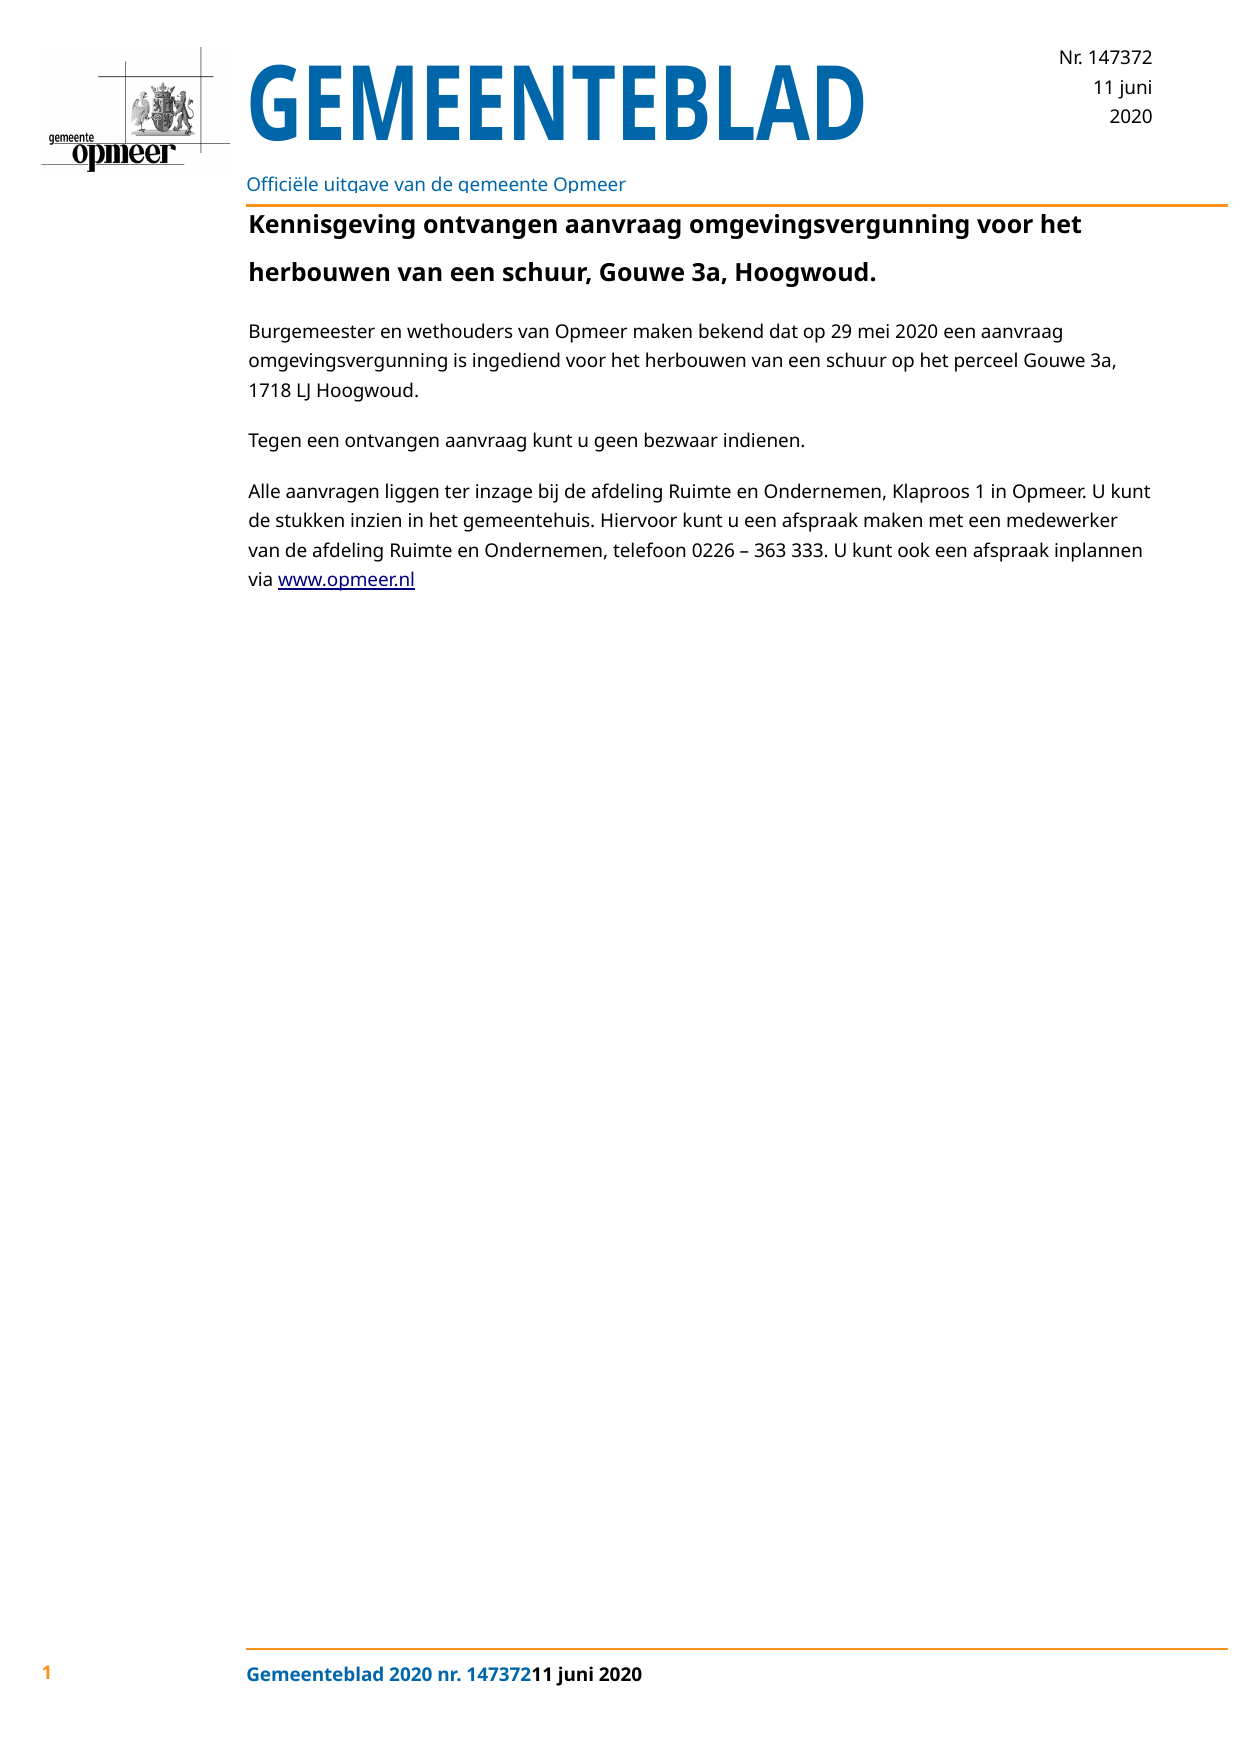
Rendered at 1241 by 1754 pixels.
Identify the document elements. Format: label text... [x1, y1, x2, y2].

picture [41, 47, 231, 172]
text Kennisgeving ontvangen aanvraag omgevingsvergunning voor het herbouwen van een schuur, Gouwe 3a, Hoogwoud. [248, 207, 1152, 288]
text Alle aanvragen liggen ter inzage bij de afdeling Ruimte en Ondernemen, Klaproos 1 in Opmeer. U kunt de stukken inzien in het gemeentehuis. Hiervoor kunt u een afspraak maken met een medewerker van de afdeling Ruimte en Ondernemen, telefoon 0226 – 363 333. U kunt ook een afspraak inplannen via www.opmeer.nl [248, 478, 1152, 592]
text Burgemeester en wethouders van Opmeer maken bekend dat op 29 mei 2020 een aanvraag omgevingsvergunning is ingediend voor het herbouwen van een schuur op het perceel Gouwe 3a, 1718 LJ Hoogwoud. [248, 318, 1152, 403]
text Tegen een ontvangen aanvraag kunt u geen bezwaar indienen. [248, 427, 1152, 453]
